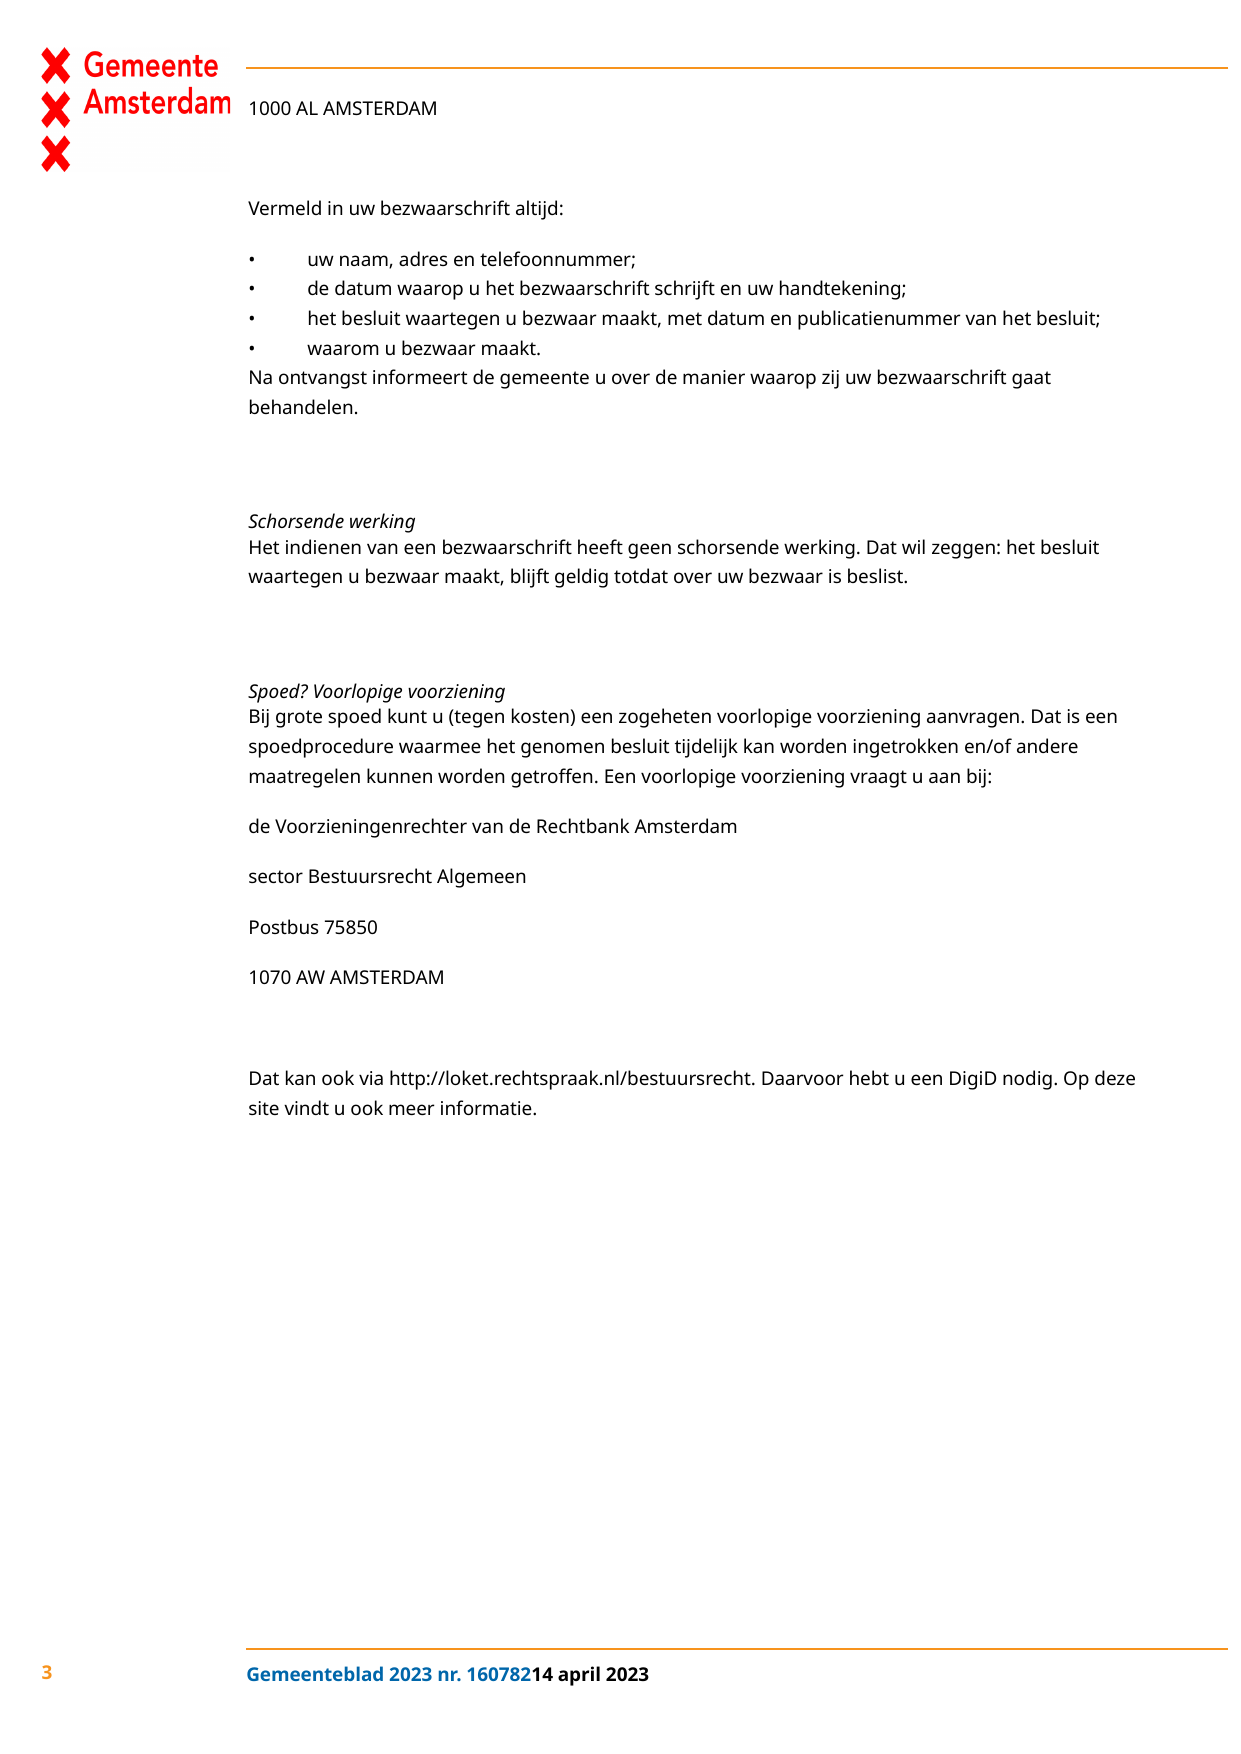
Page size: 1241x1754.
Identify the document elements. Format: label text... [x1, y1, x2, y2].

text Vermeld in uw bezwaarschrift altijd: [248, 196, 1152, 221]
text 1000 AL AMSTERDAM [248, 95, 1152, 121]
text Postbus 75850 [248, 914, 1152, 940]
list uw naam, adres en telefoonnummer; [248, 246, 1152, 272]
list de datum waarop u het bezwaarschrift schrijft en uw handtekening; [248, 276, 1152, 301]
text sector Bestuursrecht Algemeen [248, 864, 1152, 889]
text Dat kan ook via http://loket.rechtspraak.nl/bestuursrecht. Daarvoor hebt u een DigiD nodig. Op deze site vindt u ook meer informatie. [248, 1065, 1152, 1121]
text Schorsende werking [248, 508, 1152, 534]
picture [41, 47, 231, 172]
text Bij grote spoed kunt u (tegen kosten) een zogeheten voorlopige voorziening aanvragen. Dat is een spoedprocedure waarmee het genomen besluit tijdelijk kan worden ingetrokken en/of andere maatregelen kunnen worden getroffen. Een voorlopige voorziening vraagt u aan bij: [248, 704, 1152, 789]
text de Voorzieningenrechter van de Rechtbank Amsterdam [248, 813, 1152, 839]
list het besluit waartegen u bezwaar maakt, met datum en publicatienummer van het besluit; [248, 305, 1152, 331]
list waarom u bezwaar maakt. [248, 335, 1152, 361]
text 1070 AW AMSTERDAM [248, 964, 1152, 990]
text Spoed? Voorlopige voorziening [248, 678, 1152, 704]
text Het indienen van een bezwaarschrift heeft geen schorsende werking. Dat wil zeggen: het besluit waartegen u bezwaar maakt, blijft geldig totdat over uw bezwaar is beslist. [248, 534, 1152, 589]
text Na ontvangst informeert de gemeente u over de manier waarop zij uw bezwaarschrift gaat behandelen. [248, 364, 1152, 420]
